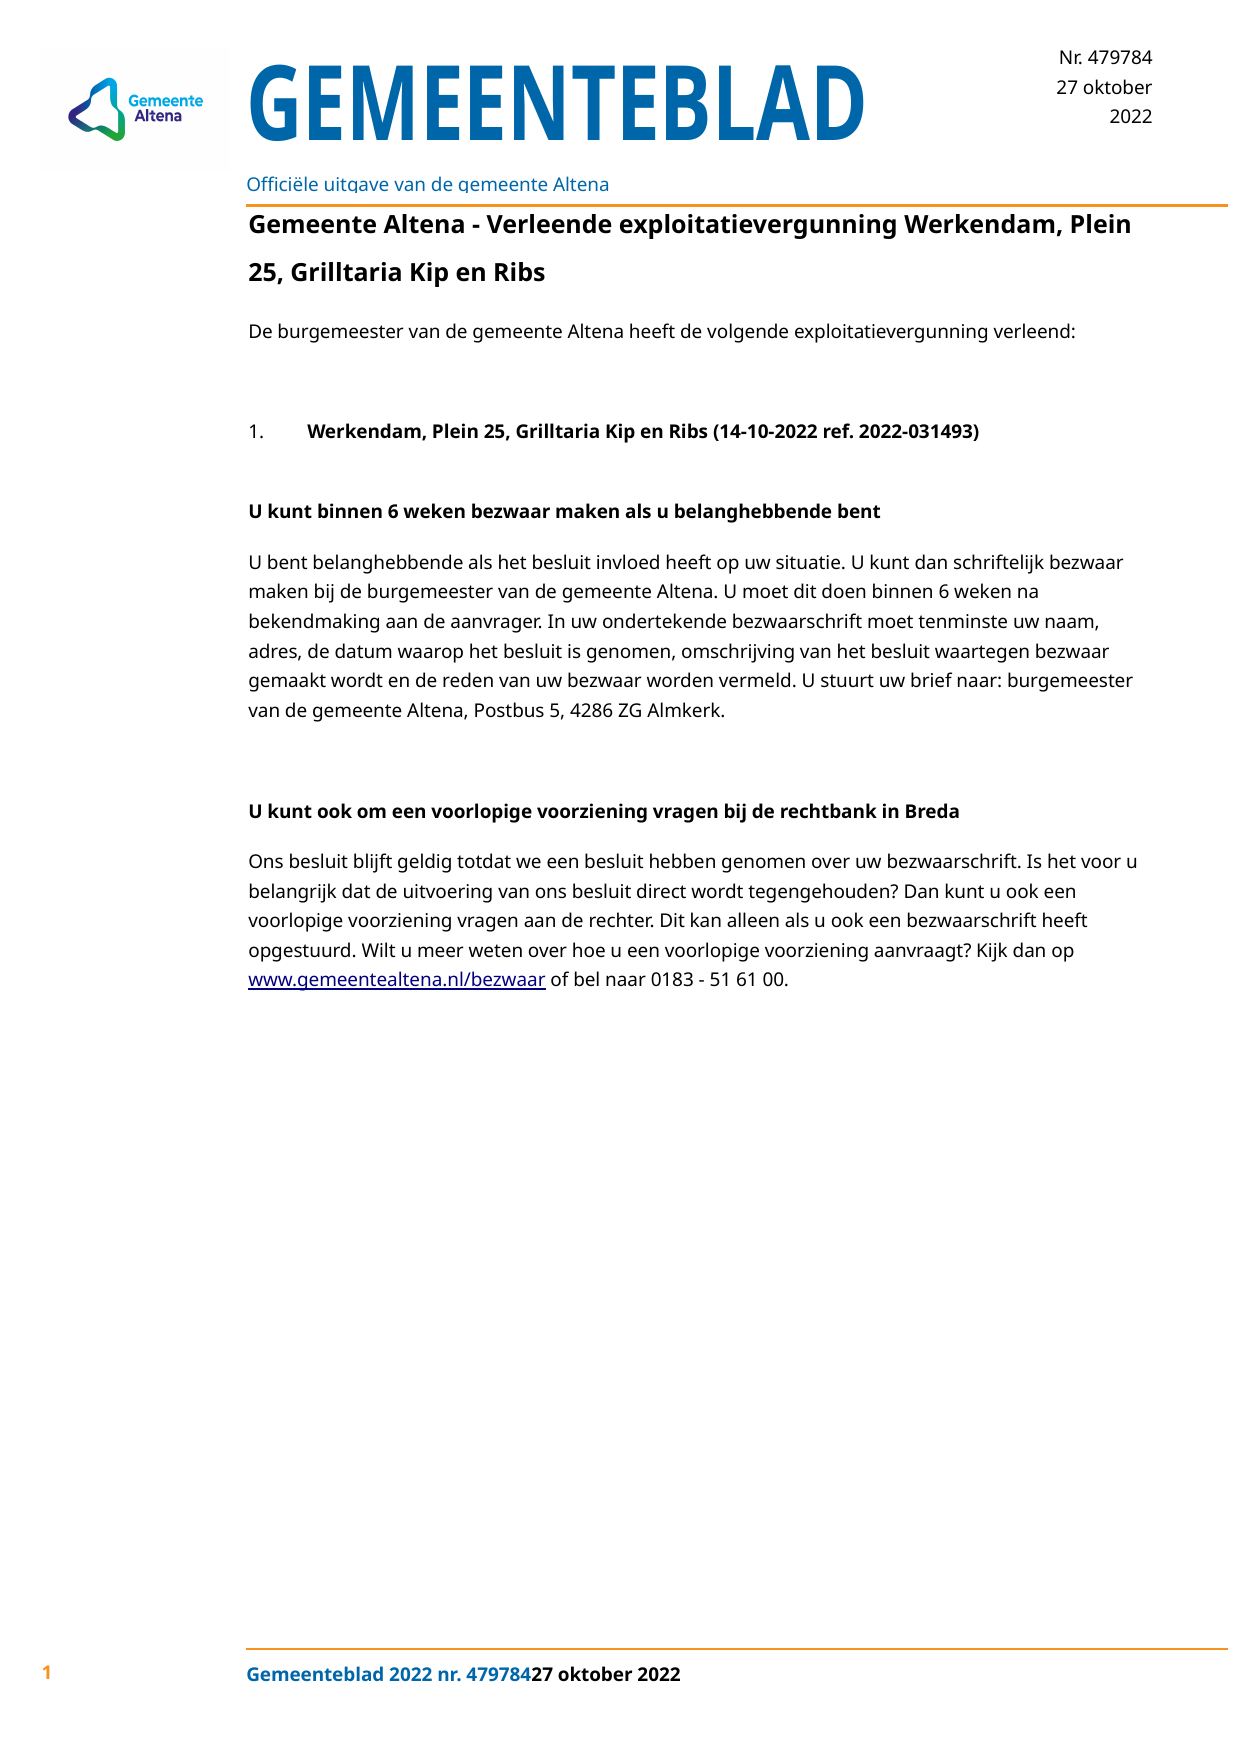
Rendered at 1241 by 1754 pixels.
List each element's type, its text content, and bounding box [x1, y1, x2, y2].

text U kunt binnen 6 weken bezwaar maken als u belanghebbende bent [248, 499, 1152, 524]
text Ons besluit blijft geldig totdat we een besluit hebben genomen over uw bezwaarschrift. Is het voor u belangrijk dat de uitvoering van ons besluit direct wordt tegengehouden? Dan kunt u ook een voorlopige voorziening vragen aan de rechter. Dit kan alleen als u ook een bezwaarschrift heeft opgestuurd. Wilt u meer weten over hoe u een voorlopige voorziening aanvraagt? Kijk dan op www.gemeentealtena.nl/bezwaar of bel naar 0183 - 51 61 00. [248, 848, 1152, 992]
text U bent belanghebbende als het besluit invloed heeft op uw situatie. U kunt dan schriftelijk bezwaar maken bij de burgemeester van de gemeente Altena. U moet dit doen binnen 6 weken na bekendmaking aan de aanvrager. In uw ondertekende bezwaarschrift moet tenminste uw naam, adres, de datum waarop het besluit is genomen, omschrijving van het besluit waartegen bezwaar gemaakt wordt en de reden van uw bezwaar worden vermeld. U stuurt uw brief naar: burgemeester van de gemeente Altena, Postbus 5, 4286 ZG Almkerk. [248, 549, 1152, 723]
text Gemeente Altena - Verleende exploitatievergunning Werkendam, Plein 25, Grilltaria Kip en Ribs [248, 207, 1152, 288]
picture [41, 47, 231, 172]
list Werkendam, Plein 25, Grilltaria Kip en Ribs (14-10-2022 ref. 2022-031493) [248, 419, 1152, 444]
text De burgemeester van de gemeente Altena heeft de volgende exploitatievergunning verleend: [248, 318, 1152, 344]
text U kunt ook om een voorlopige voorziening vragen bij de rechtbank in Breda [248, 798, 1152, 824]
